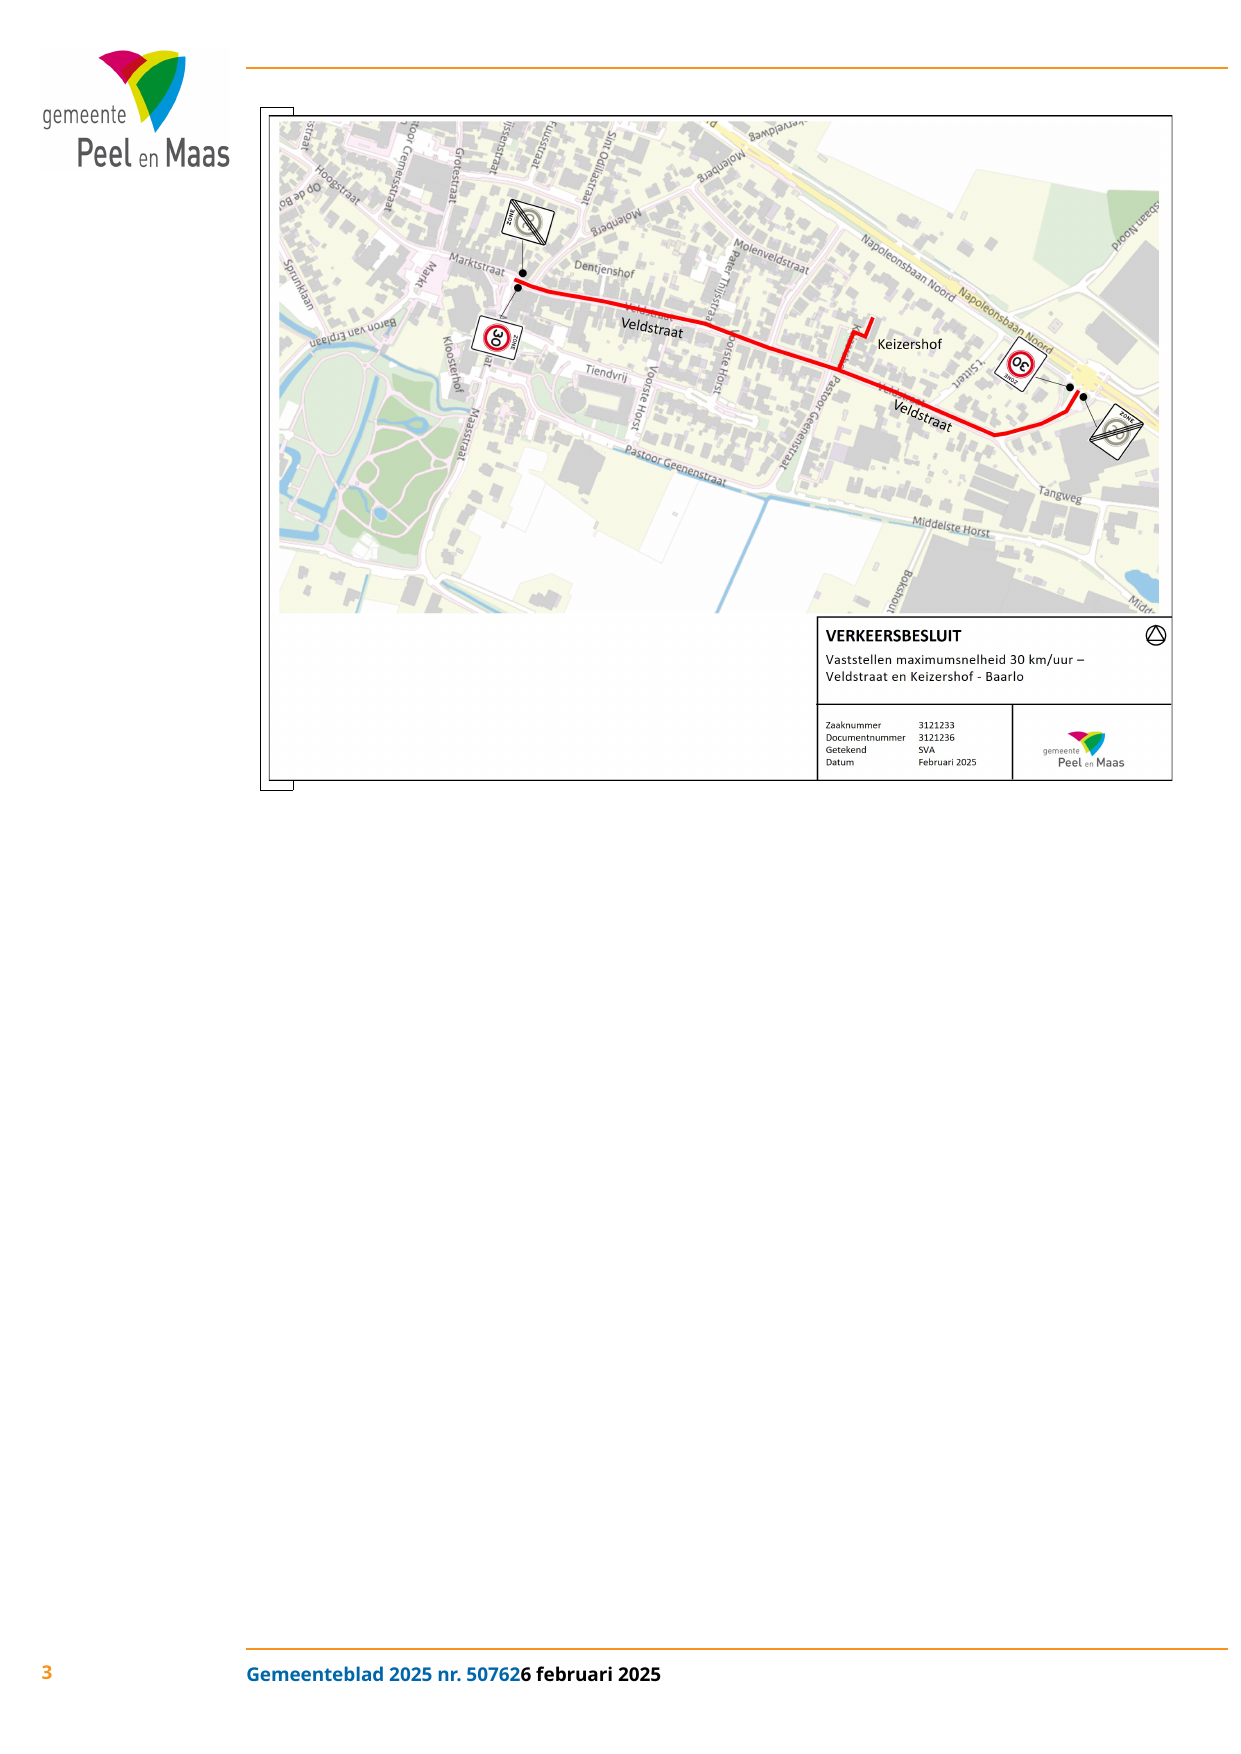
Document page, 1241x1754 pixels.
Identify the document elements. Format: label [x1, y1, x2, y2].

picture [268, 115, 1173, 781]
picture [41, 47, 231, 172]
